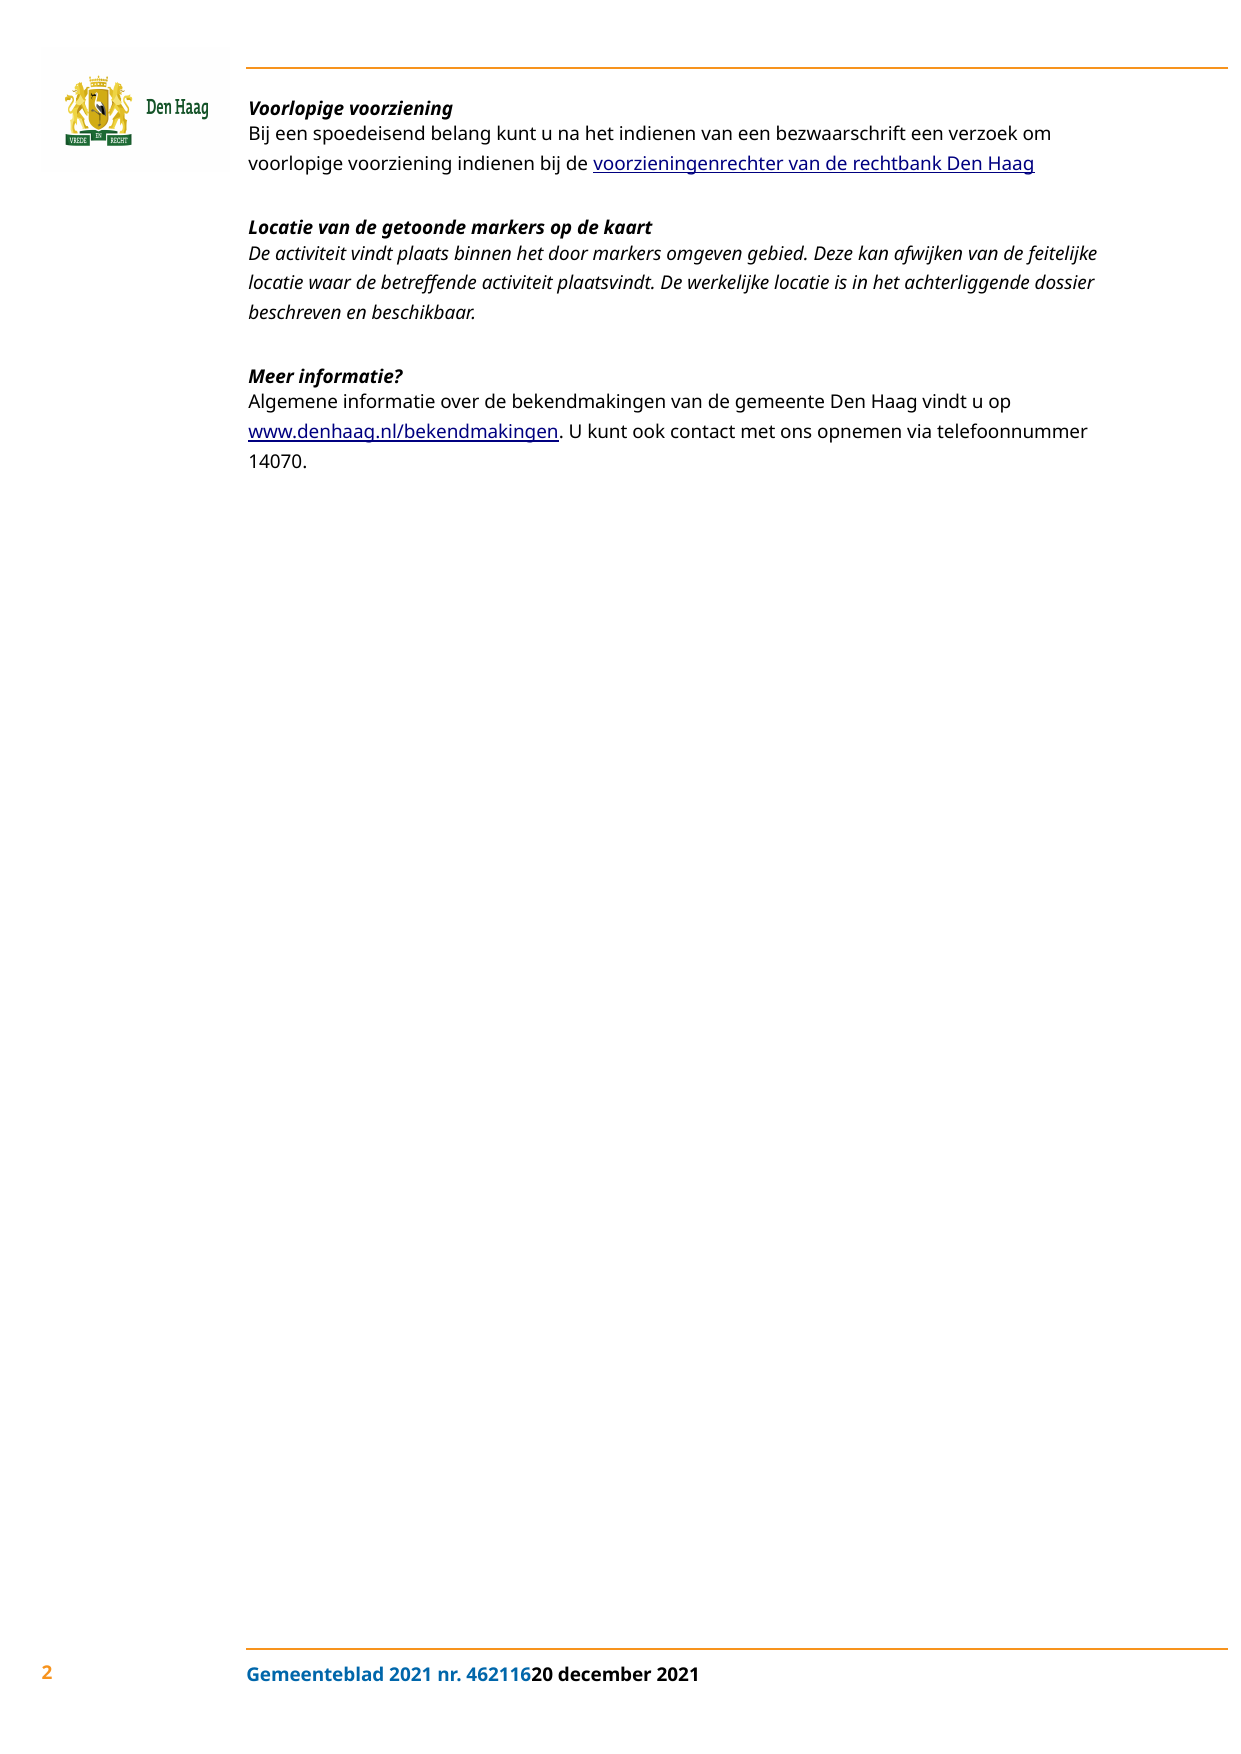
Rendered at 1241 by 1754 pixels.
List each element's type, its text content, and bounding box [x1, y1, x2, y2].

text Meer informatie? [248, 363, 1152, 389]
text Locatie van de getoonde markers op de kaart [248, 214, 1152, 240]
text Bij een spoedeisend belang kunt u na het indienen van een bezwaarschrift een verzoek om voorlopige voorziening indienen bij de voorzieningenrechter van de rechtbank Den Haag [248, 121, 1152, 176]
picture [41, 47, 231, 172]
text Voorlopige voorziening [248, 95, 1152, 121]
text Algemene informatie over de bekendmakingen van de gemeente Den Haag vindt u op www.denhaag.nl/bekendmakingen. U kunt ook contact met ons opnemen via telefoonnummer 14070. [248, 389, 1152, 473]
text De activiteit vindt plaats binnen het door markers omgeven gebied. Deze kan afwijken van de feitelijke locatie waar de betreffende activiteit plaatsvindt. De werkelijke locatie is in het achterliggende dossier beschreven en beschikbaar. [248, 240, 1152, 325]
